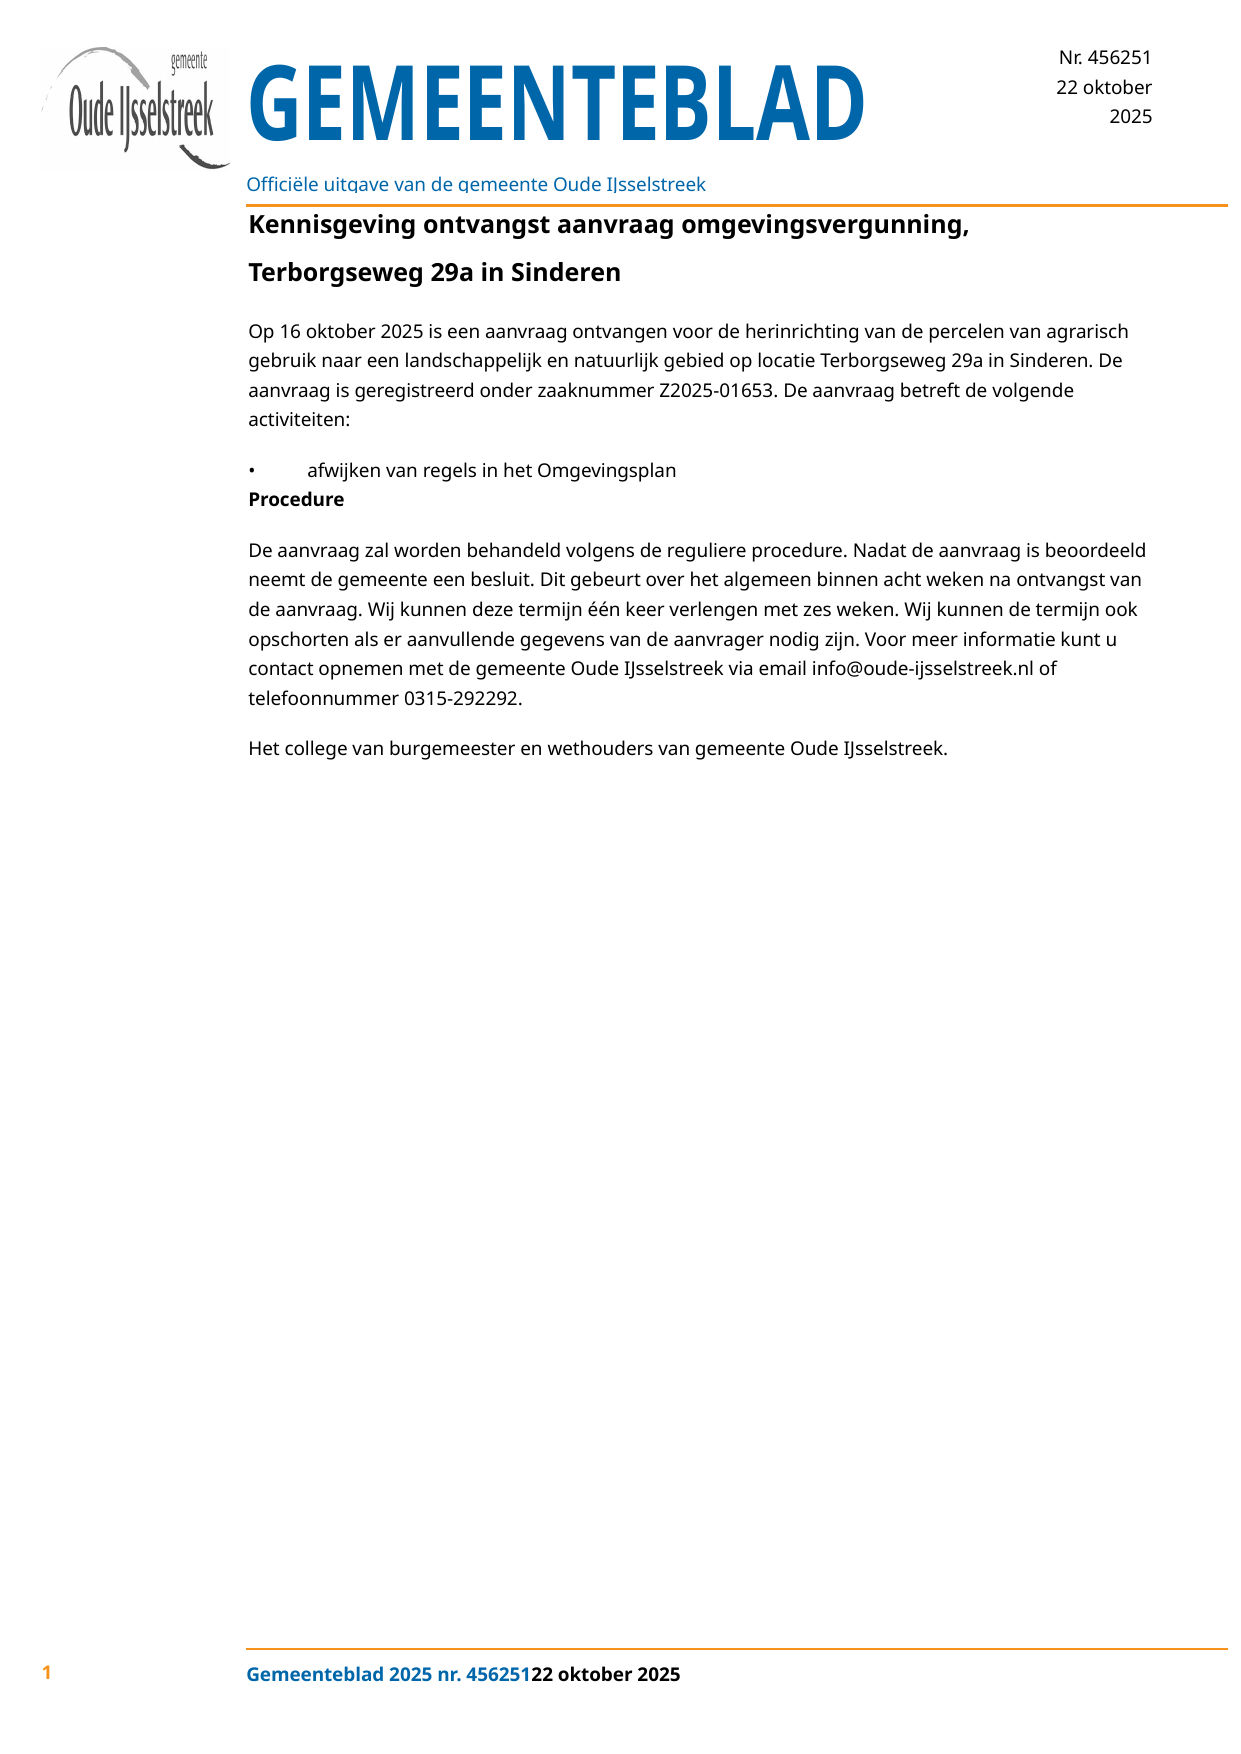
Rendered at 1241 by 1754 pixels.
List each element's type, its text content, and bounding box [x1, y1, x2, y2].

text De aanvraag zal worden behandeld volgens de reguliere procedure. Nadat de aanvraag is beoordeeld neemt de gemeente een besluit. Dit gebeurt over het algemeen binnen acht weken na ontvangst van de aanvraag. Wij kunnen deze termijn één keer verlengen met zes weken. Wij kunnen de termijn ook opschorten als er aanvullende gegevens van de aanvrager nodig zijn. Voor meer informatie kunt u contact opnemen met de gemeente Oude IJsselstreek via email info@oude-ijsselstreek.nl of telefoonnummer 0315-292292. [248, 537, 1152, 711]
text Procedure [248, 487, 1152, 512]
picture [41, 47, 231, 172]
text Op 16 oktober 2025 is een aanvraag ontvangen voor de herinrichting van de percelen van agrarisch gebruik naar een landschappelijk en natuurlijk gebied op locatie Terborgseweg 29a in Sinderen. De aanvraag is geregistreerd onder zaaknummer Z2025-01653. De aanvraag betreft de volgende activiteiten: [248, 318, 1152, 432]
text Kennisgeving ontvangst aanvraag omgevingsvergunning, Terborgseweg 29a in Sinderen [248, 207, 1152, 288]
text Het college van burgemeester en wethouders van gemeente Oude IJsselstreek. [248, 735, 1152, 761]
list afwijken van regels in het Omgevingsplan [248, 457, 1152, 483]
